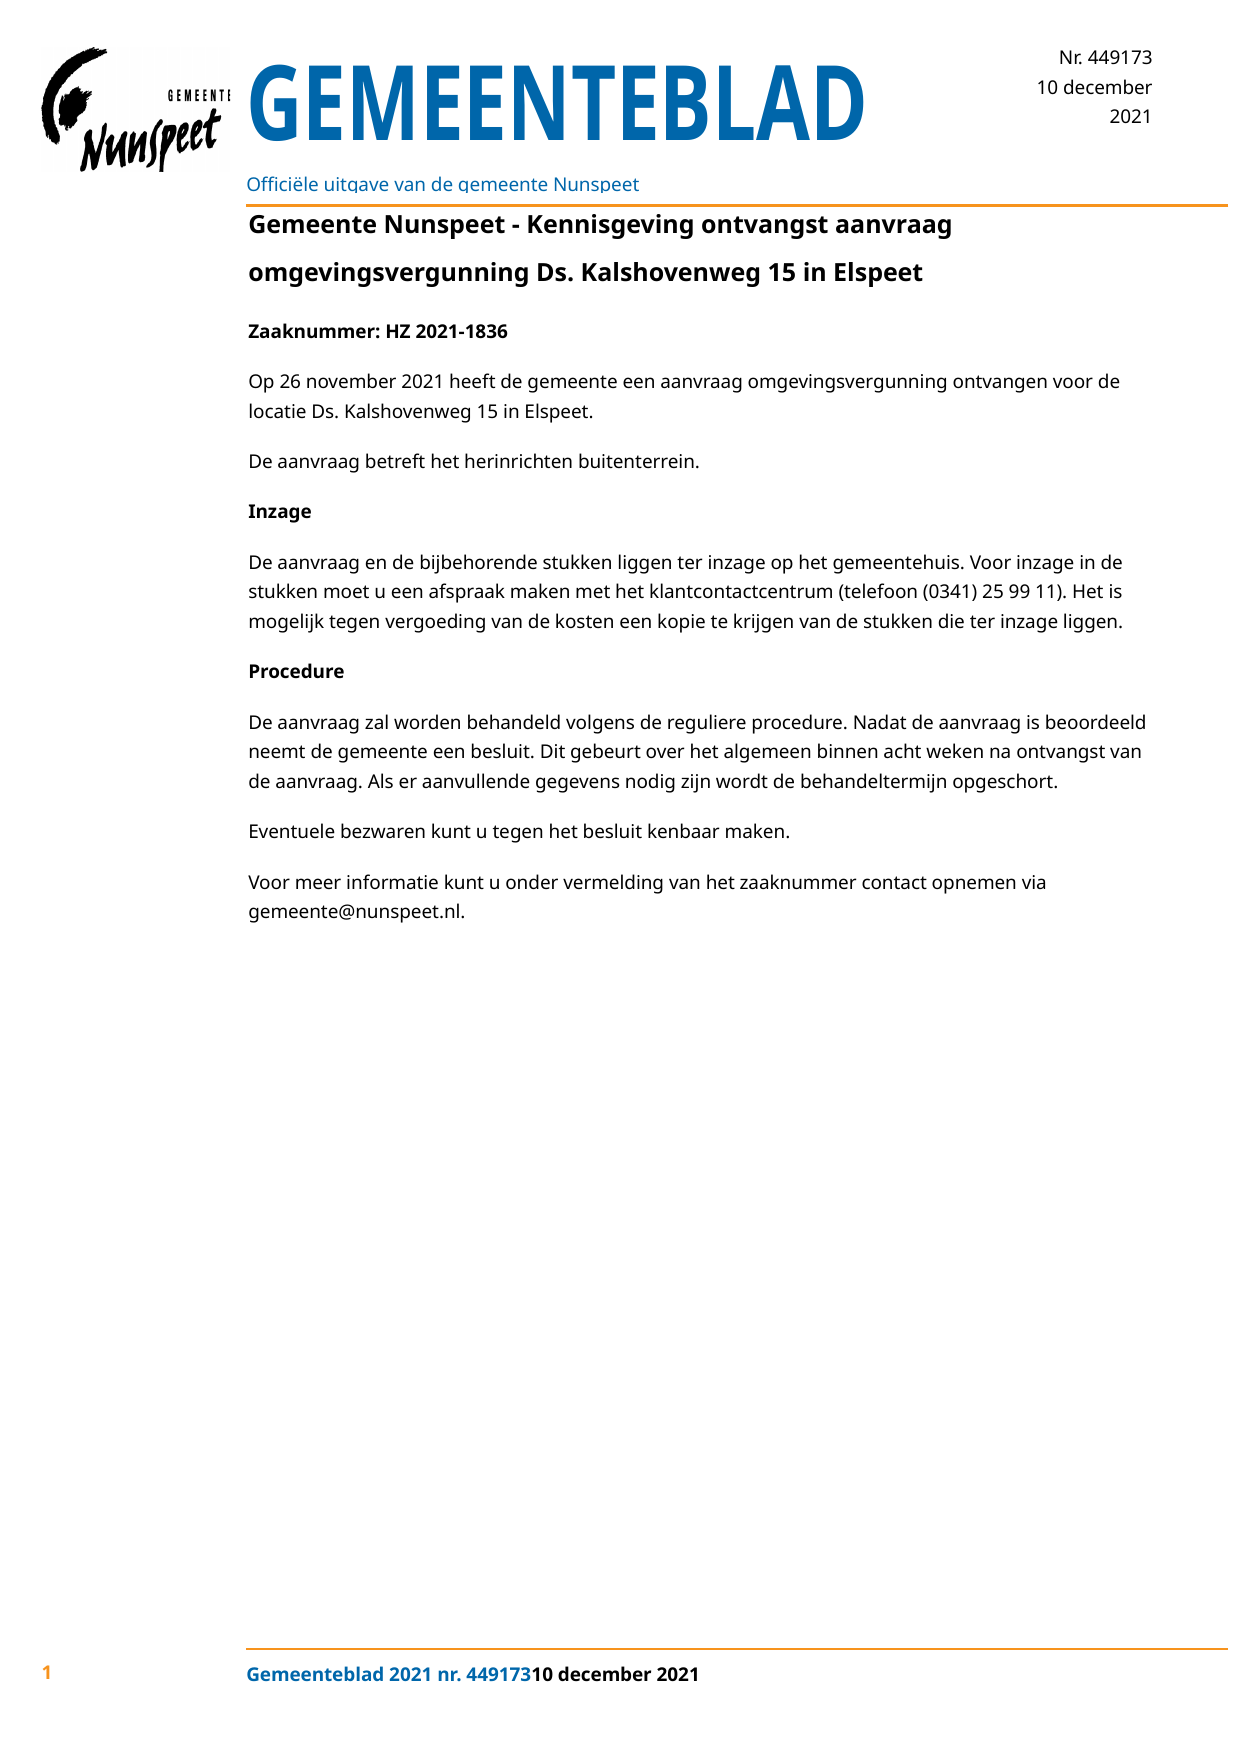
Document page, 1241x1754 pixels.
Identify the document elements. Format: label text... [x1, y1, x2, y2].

text Voor meer informatie kunt u onder vermelding van het zaaknummer contact opnemen via gemeente@nunspeet.nl. [248, 869, 1152, 924]
text De aanvraag zal worden behandeld volgens de reguliere procedure. Nadat de aanvraag is beoordeeld neemt de gemeente een besluit. Dit gebeurt over het algemeen binnen acht weken na ontvangst van de aanvraag. Als er aanvullende gegevens nodig zijn wordt de behandeltermijn opgeschort. [248, 709, 1152, 794]
text Eventuele bezwaren kunt u tegen het besluit kenbaar maken. [248, 819, 1152, 844]
text De aanvraag betreft het herinrichten buitenterrein. [248, 448, 1152, 474]
text Op 26 november 2021 heeft de gemeente een aanvraag omgevingsvergunning ontvangen voor de locatie Ds. Kalshovenweg 15 in Elspeet. [248, 368, 1152, 424]
text Inzage [248, 499, 1152, 524]
text Gemeente Nunspeet - Kennisgeving ontvangst aanvraag omgevingsvergunning Ds. Kalshovenweg 15 in Elspeet [248, 207, 1152, 288]
text Zaaknummer: HZ 2021-1836 [248, 318, 1152, 344]
picture [41, 47, 231, 172]
text Procedure [248, 659, 1152, 684]
text De aanvraag en de bijbehorende stukken liggen ter inzage op het gemeentehuis. Voor inzage in de stukken moet u een afspraak maken met het klantcontactcentrum (telefoon (0341) 25 99 11). Het is mogelijk tegen vergoeding van de kosten een kopie te krijgen van de stukken die ter inzage liggen. [248, 549, 1152, 634]
